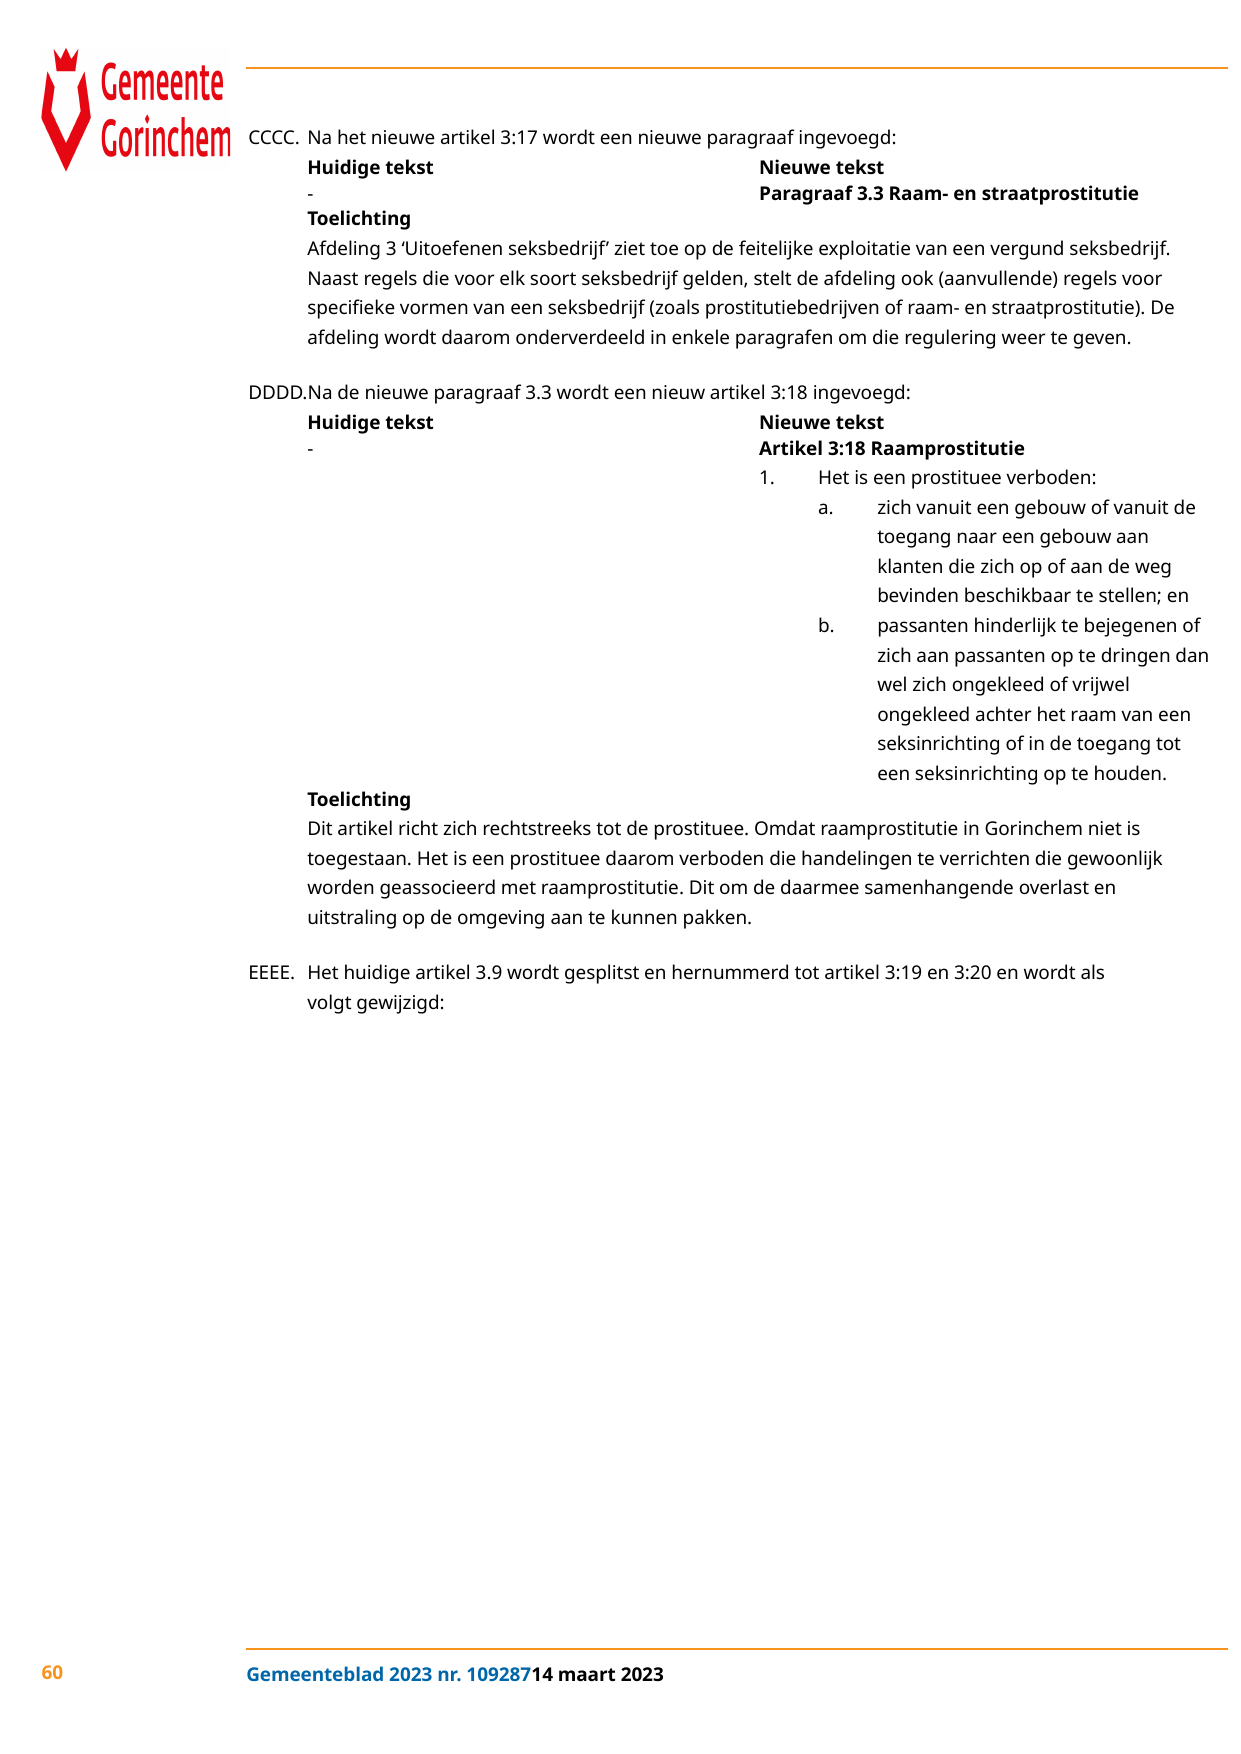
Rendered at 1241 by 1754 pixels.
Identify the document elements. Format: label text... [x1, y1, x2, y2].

list Het huidige artikel 3.9 wordt gesplitst en hernummerd tot artikel 3:19 en 3:20 en wordt als volgt gewijzigd: [248, 959, 1152, 1015]
list Na de nieuwe paragraaf 3.3 wordt een nieuw artikel 3:18 ingevoegd: [248, 379, 1152, 405]
list Na het nieuwe artikel 3:17 wordt een nieuwe paragraaf ingevoegd: [248, 124, 1152, 150]
table_cell Artikel 3:18 Raamprostitutie Het is een prostituee verboden: zich vanuit een gebouw of vanuit de toegang naar een gebouw aan klanten die zich op of aan de weg bevinden beschikbaar te stellen; en passanten hinderlijk te bejegenen of zich aan passanten op te dringen dan wel zich ongekleed of vrijwel ongekleed achter het raam van een seksinrichting of in de toegang tot een seksinrichting op te houden. [759, 435, 1211, 786]
picture [41, 47, 231, 172]
table_header Huidige tekst [307, 409, 759, 435]
table_header Nieuwe tekst [759, 154, 1211, 180]
table_cell Toelichting Afdeling 3 ‘Uitoefenen seksbedrijf’ ziet toe op de feitelijke exploitatie van een vergund seksbedrijf. Naast regels die voor elk soort seksbedrijf gelden, stelt de afdeling ook (aanvullende) regels voor specifieke vormen van een seksbedrijf (zoals prostitutiebedrijven of raam- en straatprostitutie). De afdeling wordt daarom onderverdeeld in enkele paragrafen om die regulering weer te geven. [307, 206, 1211, 349]
table_cell Paragraaf 3.3 Raam- en straatprostitutie [759, 180, 1211, 206]
table_header Nieuwe tekst [759, 409, 1211, 435]
table_header Huidige tekst [307, 154, 759, 180]
table_cell - [307, 435, 759, 786]
table_cell - [307, 180, 759, 206]
table_cell Toelichting Dit artikel richt zich rechtstreeks tot de prostituee. Omdat raamprostitutie in Gorinchem niet is toegestaan. Het is een prostituee daarom verboden die handelingen te verrichten die gewoonlijk worden geassocieerd met raamprostitutie. Dit om de daarmee samenhangende overlast en uitstraling op de omgeving aan te kunnen pakken. [307, 786, 1211, 930]
